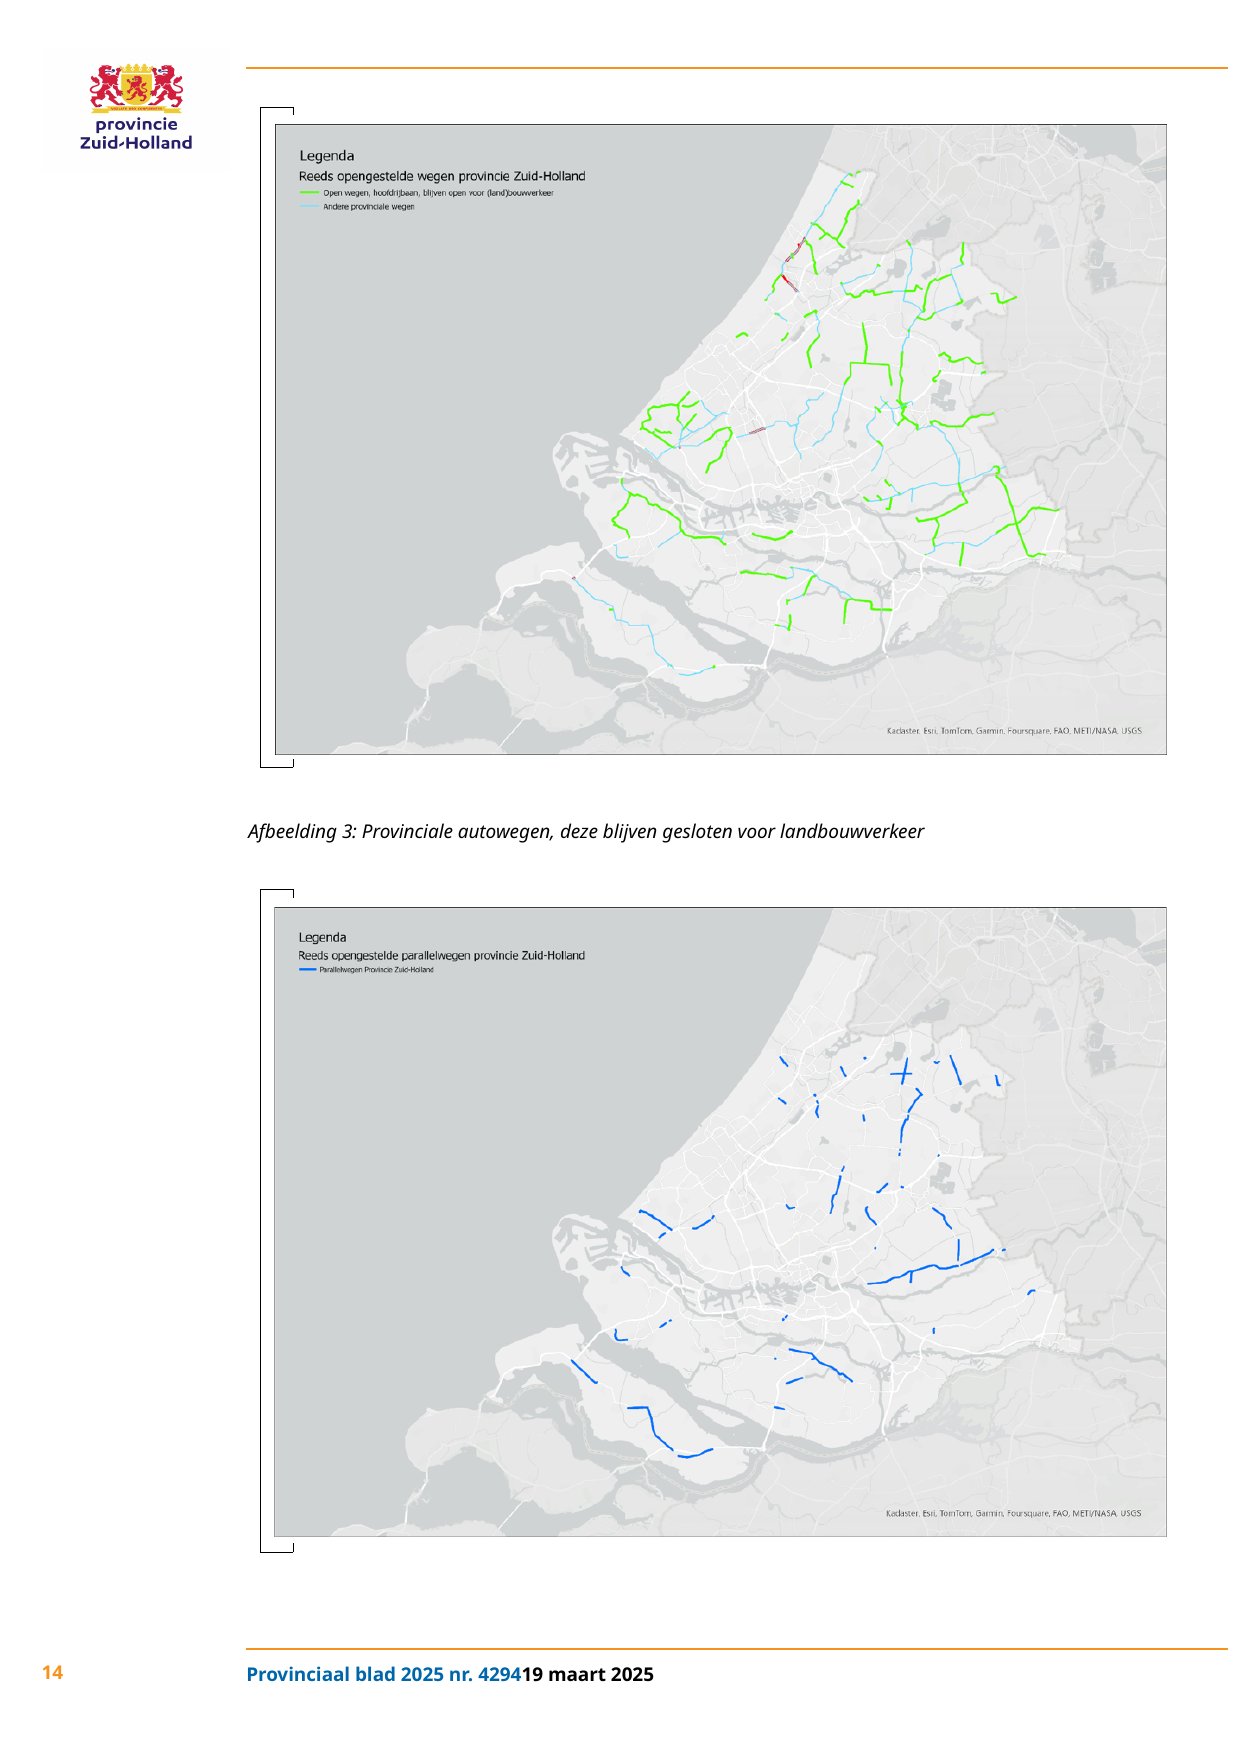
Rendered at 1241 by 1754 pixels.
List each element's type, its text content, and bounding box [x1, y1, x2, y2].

picture [268, 115, 1173, 759]
text Afbeelding 3: Provinciale autowegen, deze blijven gesloten voor landbouwverkeer [248, 818, 1152, 844]
picture [41, 47, 231, 172]
picture [268, 898, 1173, 1543]
